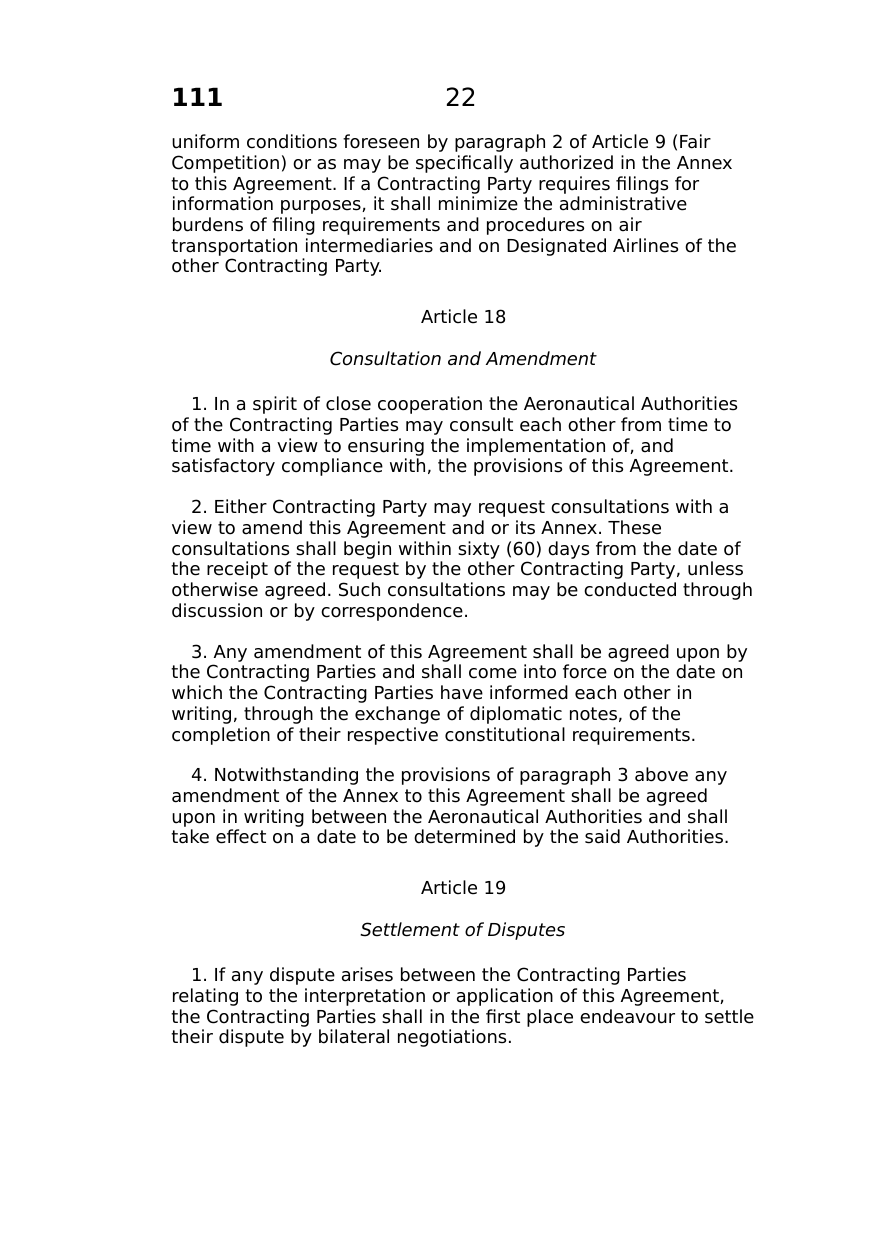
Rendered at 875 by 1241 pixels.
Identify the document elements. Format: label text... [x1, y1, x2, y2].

subtitle Article 19 Settlement of Disputes [171, 878, 756, 940]
text uniform conditions foreseen by paragraph 2 of Article 9 (Fair Competition) or as may be specifically authorized in the Annex to this Agreement. If a Contracting Party requires filings for information purposes, it shall minimize the administrative burdens of filing requirements and procedures on air transportation intermediaries and on Designated Airlines of the other Contracting Party. [171, 132, 756, 277]
text 2. Either Contracting Party may request consultations with a view to amend this Agreement and or its Annex. These consultations shall begin within sixty (60) days from the date of the receipt of the request by the other Contracting Party, unless otherwise agreed. Such consultations may be conducted through discussion or by correspondence. [171, 497, 756, 621]
text 3. Any amendment of this Agreement shall be agreed upon by the Contracting Parties and shall come into force on the date on which the Contracting Parties have informed each other in writing, through the exchange of diplomatic notes, of the completion of their respective constitutional requirements. [171, 641, 756, 745]
text 1. If any dispute arises between the Contracting Parties relating to the interpretation or application of this Agreement, the Contracting Parties shall in the first place endeavour to settle their dispute by bilateral negotiations. [171, 965, 756, 1048]
text 4. Notwithstanding the provisions of paragraph 3 above any amendment of the Annex to this Agreement shall be agreed upon in writing between the Aeronautical Authorities and shall take effect on a date to be determined by the said Authorities. [171, 765, 756, 848]
text 1. In a spirit of close cooperation the Aeronautical Authorities of the Contracting Parties may consult each other from time to time with a view to ensuring the implementation of, and satisfactory compliance with, the provisions of this Agreement. [171, 394, 756, 477]
subtitle Article 18 Consultation and Amendment [171, 307, 756, 369]
